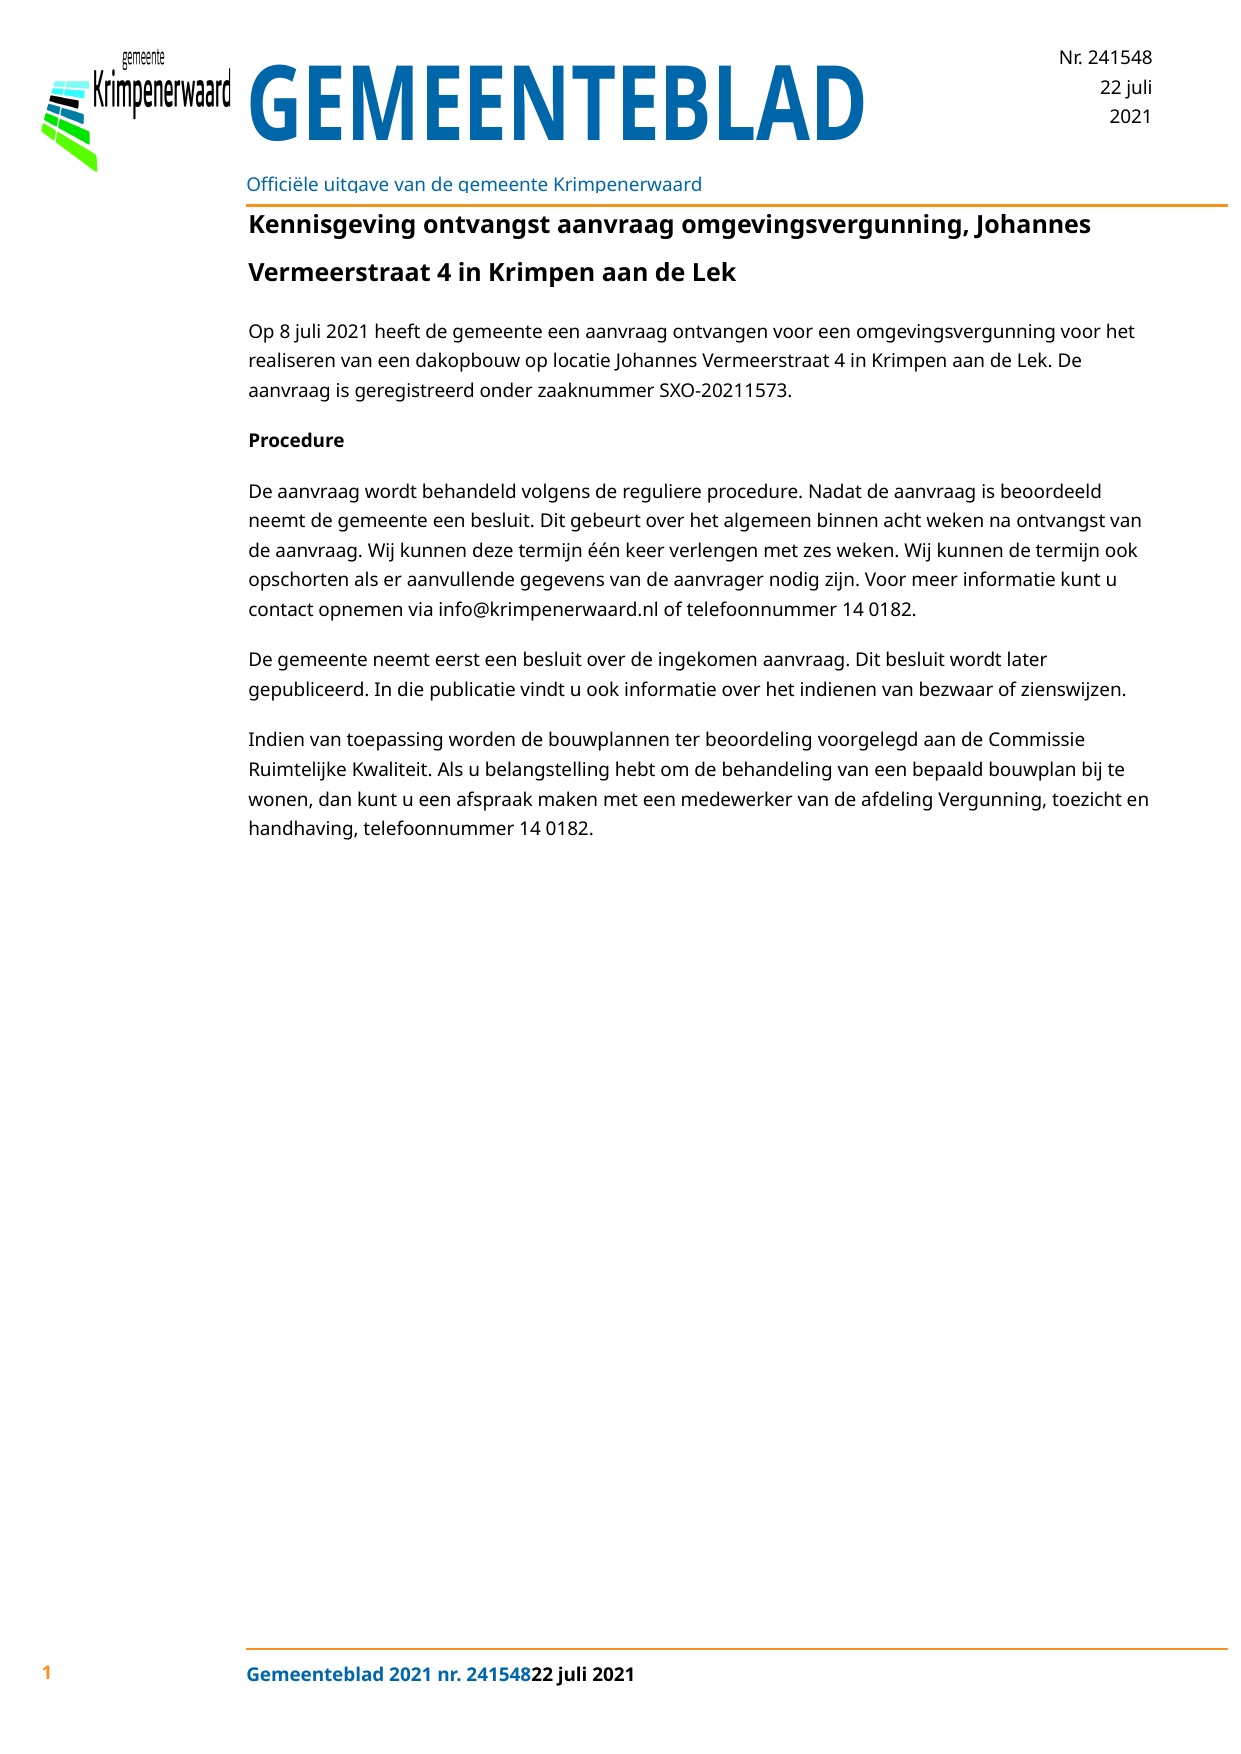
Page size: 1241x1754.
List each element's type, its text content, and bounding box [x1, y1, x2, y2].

text Op 8 juli 2021 heeft de gemeente een aanvraag ontvangen voor een omgevingsvergunning voor het realiseren van een dakopbouw op locatie Johannes Vermeerstraat 4 in Krimpen aan de Lek. De aanvraag is geregistreerd onder zaaknummer SXO-20211573. [248, 318, 1152, 403]
text Procedure [248, 427, 1152, 453]
text Indien van toepassing worden de bouwplannen ter beoordeling voorgelegd aan de Commissie Ruimtelijke Kwaliteit. Als u belangstelling hebt om de behandeling van een bepaald bouwplan bij te wonen, dan kunt u een afspraak maken met een medewerker van de afdeling Vergunning, toezicht en handhaving, telefoonnummer 14 0182. [248, 727, 1152, 841]
picture [41, 47, 231, 172]
text De gemeente neemt eerst een besluit over de ingekomen aanvraag. Dit besluit wordt later gepubliceerd. In die publicatie vindt u ook informatie over het indienen van bezwaar of zienswijzen. [248, 647, 1152, 702]
text De aanvraag wordt behandeld volgens de reguliere procedure. Nadat de aanvraag is beoordeeld neemt de gemeente een besluit. Dit gebeurt over het algemeen binnen acht weken na ontvangst van de aanvraag. Wij kunnen deze termijn één keer verlengen met zes weken. Wij kunnen de termijn ook opschorten als er aanvullende gegevens van de aanvrager nodig zijn. Voor meer informatie kunt u contact opnemen via info@krimpenerwaard.nl of telefoonnummer 14 0182. [248, 478, 1152, 622]
text Kennisgeving ontvangst aanvraag omgevingsvergunning, Johannes Vermeerstraat 4 in Krimpen aan de Lek [248, 207, 1152, 288]
